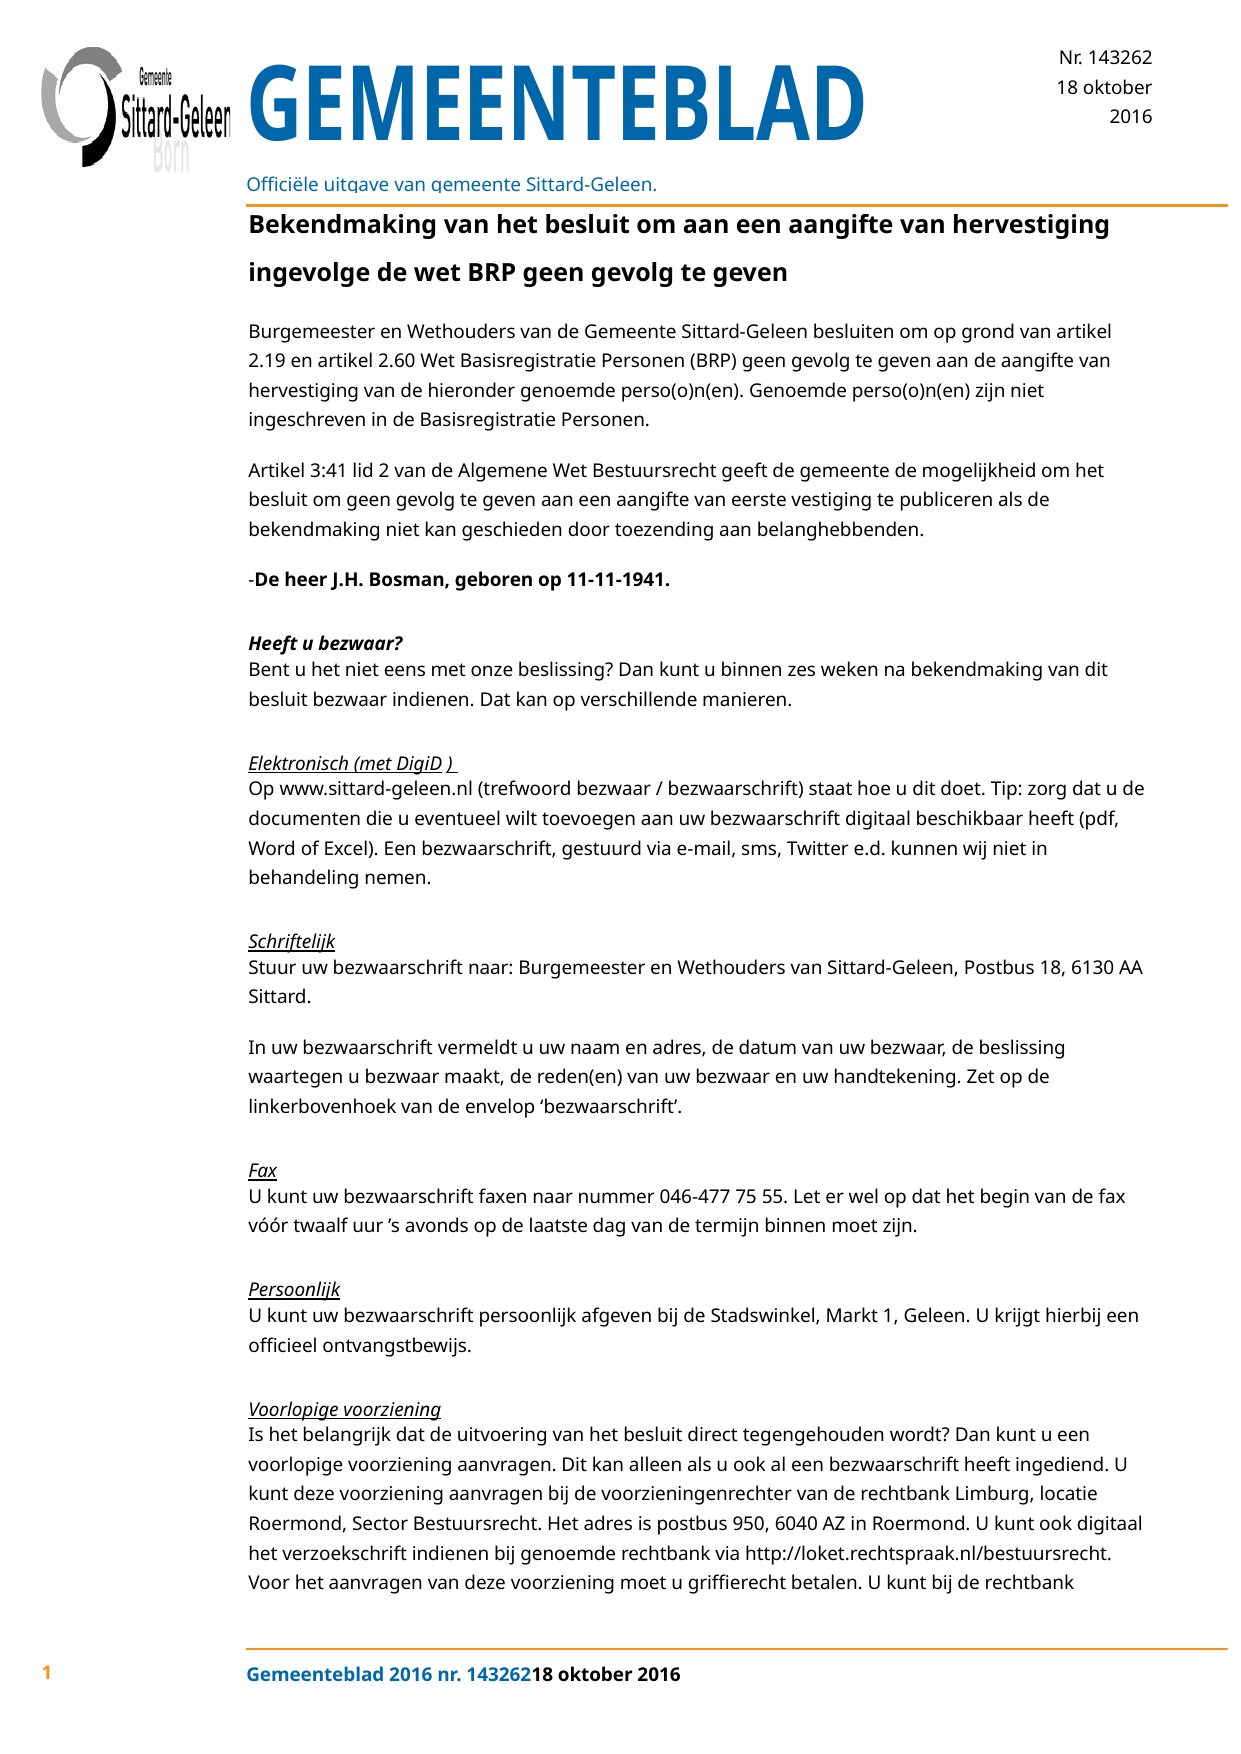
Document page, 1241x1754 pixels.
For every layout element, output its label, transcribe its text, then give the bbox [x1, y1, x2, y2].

text Op www.sittard-geleen.nl (trefwoord bezwaar / bezwaarschrift) staat hoe u dit doet. Tip: zorg dat u de documenten die u eventueel wilt toevoegen aan uw bezwaarschrift digitaal beschikbaar heeft (pdf, Word of Excel). Een bezwaarschrift, gestuurd via e-mail, sms, Twitter e.d. kunnen wij niet in behandeling nemen. [248, 776, 1152, 890]
text Bent u het niet eens met onze beslissing? Dan kunt u binnen zes weken na bekendmaking van dit besluit bezwaar indienen. Dat kan op verschillende manieren. [248, 656, 1152, 712]
text Artikel 3:41 lid 2 van de Algemene Wet Bestuursrecht geeft de gemeente de mogelijkheid om het besluit om geen gevolg te geven aan een aangifte van eerste vestiging te publiceren als de bekendmaking niet kan geschieden door toezending aan belanghebbenden. [248, 457, 1152, 542]
text Elektronisch (met DigiD ) [248, 750, 1152, 776]
text Stuur uw bezwaarschrift naar: Burgemeester en Wethouders van Sittard-Geleen, Postbus 18, 6130 AA Sittard. [248, 954, 1152, 1009]
text Bekendmaking van het besluit om aan een aangifte van hervestiging ingevolge de wet BRP geen gevolg te geven [248, 207, 1152, 288]
text Heeft u bezwaar? [248, 631, 1152, 656]
text Persoonlijk [248, 1276, 1152, 1302]
text In uw bezwaarschrift vermeldt u uw naam en adres, de datum van uw bezwaar, de beslissing waartegen u bezwaar maakt, de reden(en) van uw bezwaar en uw handtekening. Zet op de linkerbovenhoek van de envelop ‘bezwaarschrift’. [248, 1034, 1152, 1119]
text U kunt uw bezwaarschrift persoonlijk afgeven bij de Stadswinkel, Markt 1, Geleen. U krijgt hierbij een officieel ontvangstbewijs. [248, 1302, 1152, 1357]
text Burgemeester en Wethouders van de Gemeente Sittard-Geleen besluiten om op grond van artikel 2.19 en artikel 2.60 Wet Basisregistratie Personen (BRP) geen gevolg te geven aan de aangifte van hervestiging van de hieronder genoemde perso(o)n(en). Genoemde perso(o)n(en) zijn niet ingeschreven in de Basisregistratie Personen. [248, 318, 1152, 432]
text Voorlopige voorziening [248, 1396, 1152, 1421]
text Is het belangrijk dat de uitvoering van het besluit direct tegengehouden wordt? Dan kunt u een voorlopige voorziening aanvragen. Dit kan alleen als u ook al een bezwaarschrift heeft ingediend. U kunt deze voorziening aanvragen bij de voorzieningenrechter van de rechtbank Limburg, locatie Roermond, Sector Bestuursrecht. Het adres is postbus 950, 6040 AZ in Roermond. U kunt ook digitaal het verzoekschrift indienen bij genoemde rechtbank via http://loket.rechtspraak.nl/bestuursrecht. Voor het aanvragen van deze voorziening moet u griffierecht betalen. U kunt bij de rechtbank [248, 1421, 1152, 1595]
picture [41, 47, 231, 172]
text U kunt uw bezwaarschrift faxen naar nummer 046-477 75 55. Let er wel op dat het begin van de fax vóór twaalf uur ’s avonds op de laatste dag van de termijn binnen moet zijn. [248, 1183, 1152, 1238]
text Fax [248, 1157, 1152, 1183]
text -De heer J.H. Bosman, geboren op 11-11-1941. [248, 567, 1152, 592]
text Schriftelijk [248, 928, 1152, 954]
